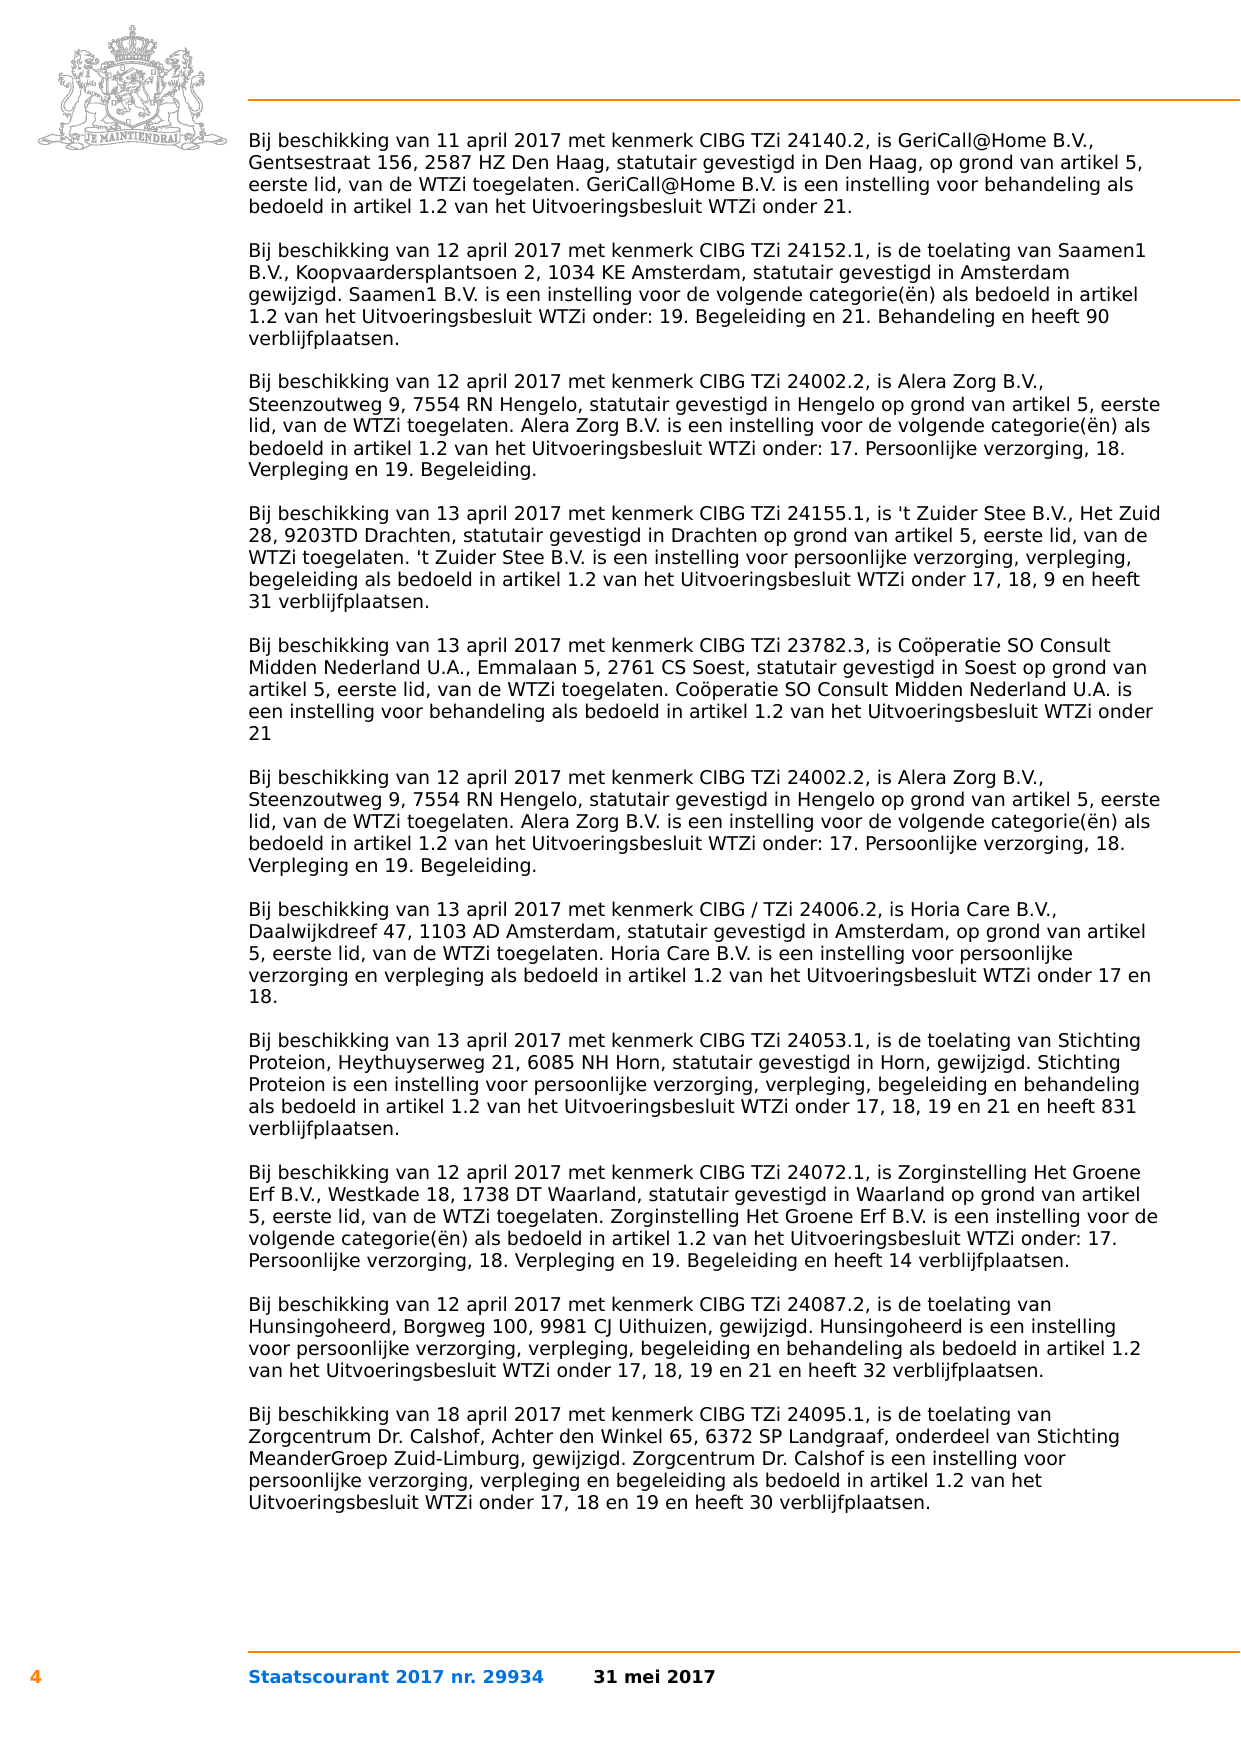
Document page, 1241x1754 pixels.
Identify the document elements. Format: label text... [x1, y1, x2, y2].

picture [38, 25, 227, 150]
text Bij beschikking van 13 april 2017 met kenmerk CIBG / TZi 24006.2, is Horia Care B.V., Daalwijkdreef 47, 1103 AD Amsterdam, statutair gevestigd in Amsterdam, op grond van artikel 5, eerste lid, van de WTZi toegelaten. Horia Care B.V. is een instelling voor persoonlijke verzorging en verpleging als bedoeld in artikel 1.2 van het Uitvoeringsbesluit WTZi onder 17 en 18. [248, 898, 1163, 1008]
text Bij beschikking van 13 april 2017 met kenmerk CIBG TZi 23782.3, is Coöperatie SO Consult Midden Nederland U.A., Emmalaan 5, 2761 CS Soest, statutair gevestigd in Soest op grond van artikel 5, eerste lid, van de WTZi toegelaten. Coöperatie SO Consult Midden Nederland U.A. is een instelling voor behandeling als bedoeld in artikel 1.2 van het Uitvoeringsbesluit WTZi onder 21 [248, 635, 1163, 745]
text Bij beschikking van 18 april 2017 met kenmerk CIBG TZi 24095.1, is de toelating van Zorgcentrum Dr. Calshof, Achter den Winkel 65, 6372 SP Landgraaf, onderdeel van Stichting MeanderGroep Zuid-Limburg, gewijzigd. Zorgcentrum Dr. Calshof is een instelling voor persoonlijke verzorging, verpleging en begeleiding als bedoeld in artikel 1.2 van het Uitvoeringsbesluit WTZi onder 17, 18 en 19 en heeft 30 verblijfplaatsen. [248, 1404, 1163, 1513]
text Bij beschikking van 12 april 2017 met kenmerk CIBG TZi 24072.1, is Zorginstelling Het Groene Erf B.V., Westkade 18, 1738 DT Waarland, statutair gevestigd in Waarland op grond van artikel 5, eerste lid, van de WTZi toegelaten. Zorginstelling Het Groene Erf B.V. is een instelling voor de volgende categorie(ën) als bedoeld in artikel 1.2 van het Uitvoeringsbesluit WTZi onder: 17. Persoonlijke verzorging, 18. Verpleging en 19. Begeleiding en heeft 14 verblijfplaatsen. [248, 1162, 1163, 1272]
text Bij beschikking van 12 april 2017 met kenmerk CIBG TZi 24002.2, is Alera Zorg B.V., Steenzoutweg 9, 7554 RN Hengelo, statutair gevestigd in Hengelo op grond van artikel 5, eerste lid, van de WTZi toegelaten. Alera Zorg B.V. is een instelling voor de volgende categorie(ën) als bedoeld in artikel 1.2 van het Uitvoeringsbesluit WTZi onder: 17. Persoonlijke verzorging, 18. Verpleging en 19. Begeleiding. [248, 767, 1163, 877]
text Bij beschikking van 11 april 2017 met kenmerk CIBG TZi 24140.2, is GeriCall@Home B.V., Gentsestraat 156, 2587 HZ Den Haag, statutair gevestigd in Den Haag, op grond van artikel 5, eerste lid, van de WTZi toegelaten. GeriCall@Home B.V. is een instelling voor behandeling als bedoeld in artikel 1.2 van het Uitvoeringsbesluit WTZi onder 21. [248, 130, 1163, 218]
text Bij beschikking van 13 april 2017 met kenmerk CIBG TZi 24053.1, is de toelating van Stichting Proteion, Heythuyserweg 21, 6085 NH Horn, statutair gevestigd in Horn, gewijzigd. Stichting Proteion is een instelling voor persoonlijke verzorging, verpleging, begeleiding en behandeling als bedoeld in artikel 1.2 van het Uitvoeringsbesluit WTZi onder 17, 18, 19 en 21 en heeft 831 verblijfplaatsen. [248, 1030, 1163, 1140]
text Bij beschikking van 12 april 2017 met kenmerk CIBG TZi 24087.2, is de toelating van Hunsingoheerd, Borgweg 100, 9981 CJ Uithuizen, gewijzigd. Hunsingoheerd is een instelling voor persoonlijke verzorging, verpleging, begeleiding en behandeling als bedoeld in artikel 1.2 van het Uitvoeringsbesluit WTZi onder 17, 18, 19 en 21 en heeft 32 verblijfplaatsen. [248, 1294, 1163, 1382]
text Bij beschikking van 13 april 2017 met kenmerk CIBG TZi 24155.1, is 't Zuider Stee B.V., Het Zuid 28, 9203TD Drachten, statutair gevestigd in Drachten op grond van artikel 5, eerste lid, van de WTZi toegelaten. 't Zuider Stee B.V. is een instelling voor persoonlijke verzorging, verpleging, begeleiding als bedoeld in artikel 1.2 van het Uitvoeringsbesluit WTZi onder 17, 18, 9 en heeft 31 verblijfplaatsen. [248, 503, 1163, 613]
text Bij beschikking van 12 april 2017 met kenmerk CIBG TZi 24002.2, is Alera Zorg B.V., Steenzoutweg 9, 7554 RN Hengelo, statutair gevestigd in Hengelo op grond van artikel 5, eerste lid, van de WTZi toegelaten. Alera Zorg B.V. is een instelling voor de volgende categorie(ën) als bedoeld in artikel 1.2 van het Uitvoeringsbesluit WTZi onder: 17. Persoonlijke verzorging, 18. Verpleging en 19. Begeleiding. [248, 371, 1163, 481]
text Bij beschikking van 12 april 2017 met kenmerk CIBG TZi 24152.1, is de toelating van Saamen1 B.V., Koopvaardersplantsoen 2, 1034 KE Amsterdam, statutair gevestigd in Amsterdam gewijzigd. Saamen1 B.V. is een instelling voor de volgende categorie(ën) als bedoeld in artikel 1.2 van het Uitvoeringsbesluit WTZi onder: 19. Begeleiding en 21. Behandeling en heeft 90 verblijfplaatsen. [248, 240, 1163, 349]
